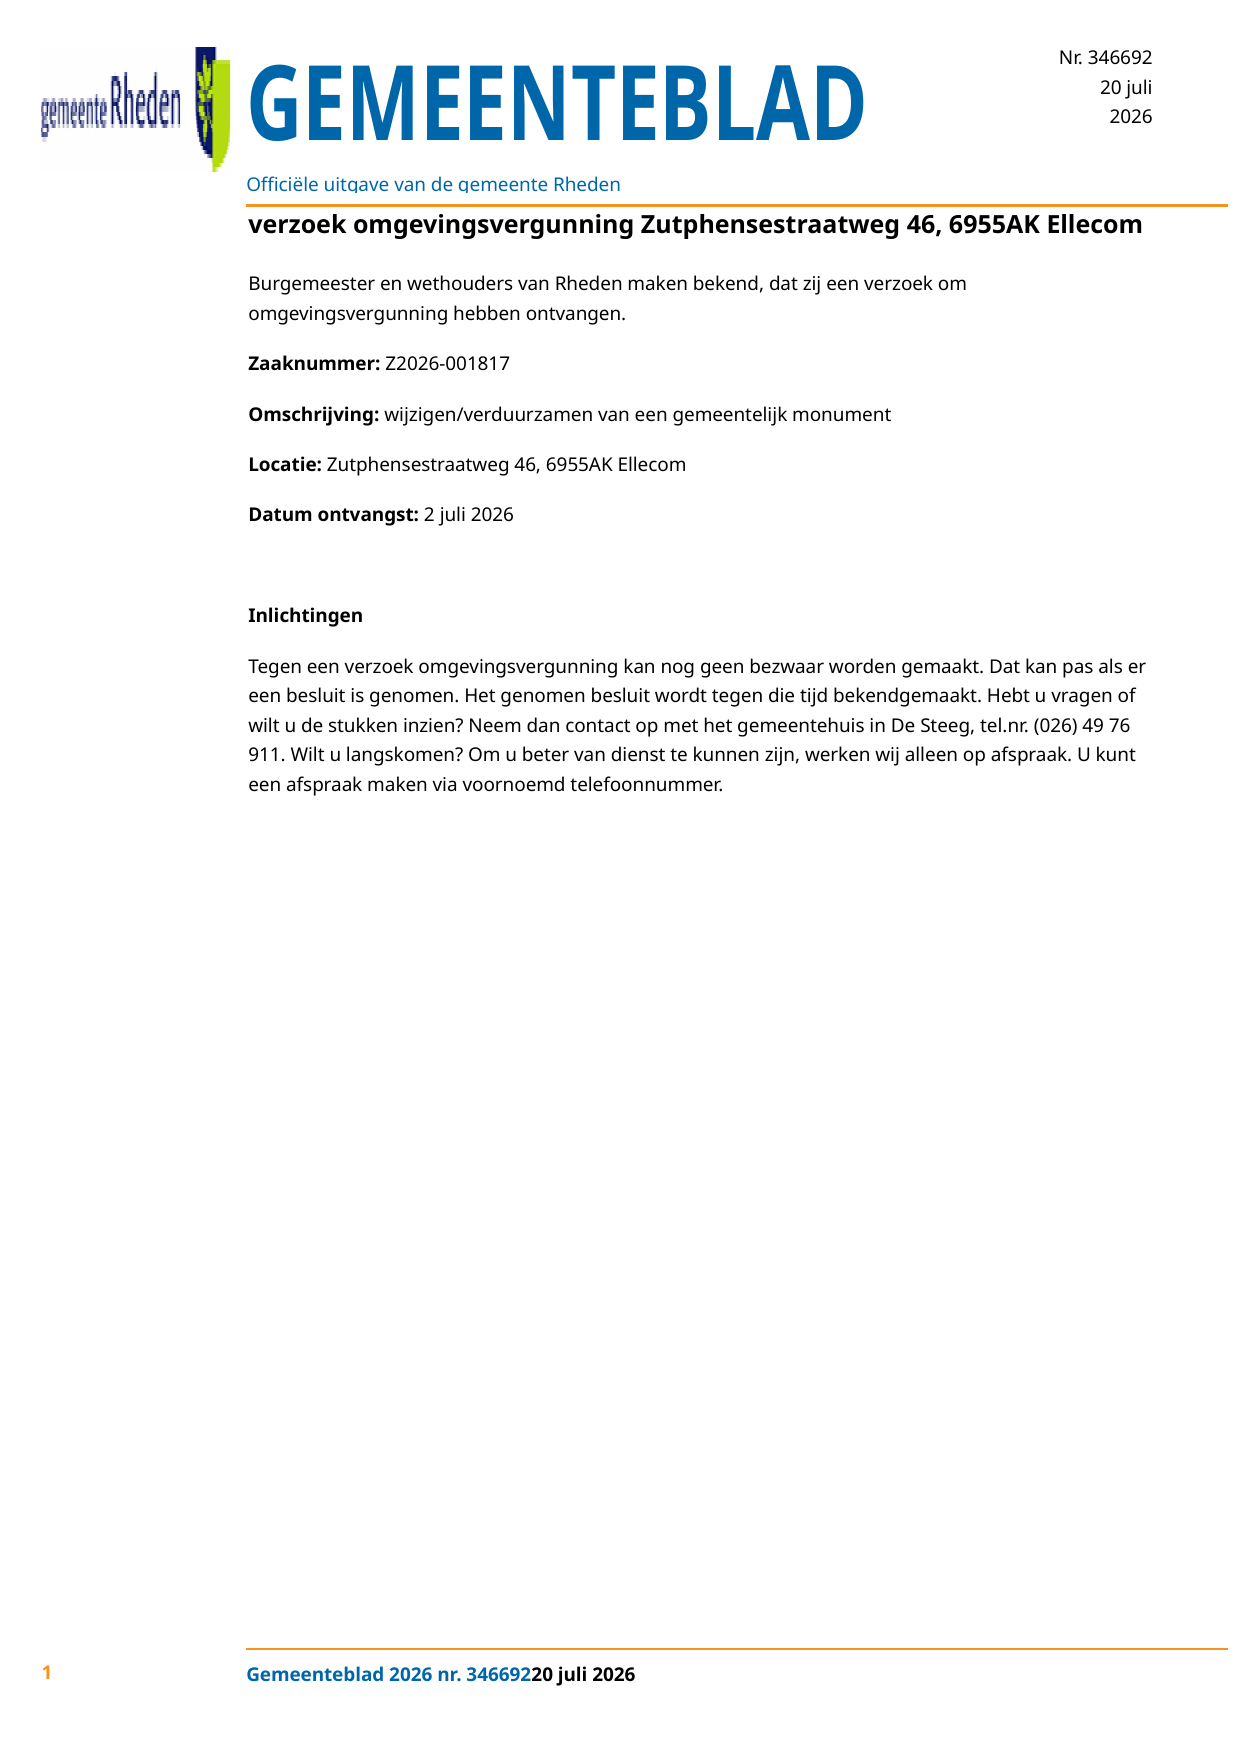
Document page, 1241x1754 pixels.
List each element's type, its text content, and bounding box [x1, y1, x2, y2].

text Tegen een verzoek omgevingsvergunning kan nog geen bezwaar worden gemaakt. Dat kan pas als er een besluit is genomen. Het genomen besluit wordt tegen die tijd bekendgemaakt. Hebt u vragen of wilt u de stukken inzien? Neem dan contact op met het gemeentehuis in De Steeg, tel.nr. (026) 49 76 911. Wilt u langskomen? Om u beter van dienst te kunnen zijn, werken wij alleen op afspraak. U kunt een afspraak maken via voornoemd telefoonnummer. [248, 653, 1152, 797]
text Omschrijving: wijzigen/verduurzamen van een gemeentelijk monument [248, 401, 1152, 426]
text Inlichtingen [248, 602, 1152, 628]
text Datum ontvangst: 2 juli 2026 [248, 502, 1152, 527]
picture [41, 47, 231, 172]
text verzoek omgevingsvergunning Zutphensestraatweg 46, 6955AK Ellecom [248, 207, 1152, 241]
text Zaaknummer: Z2026-001817 [248, 350, 1152, 376]
text Burgemeester en wethouders van Rheden maken bekend, dat zij een verzoek om omgevingsvergunning hebben ontvangen. [248, 270, 1152, 326]
text Locatie: Zutphensestraatweg 46, 6955AK Ellecom [248, 451, 1152, 477]
